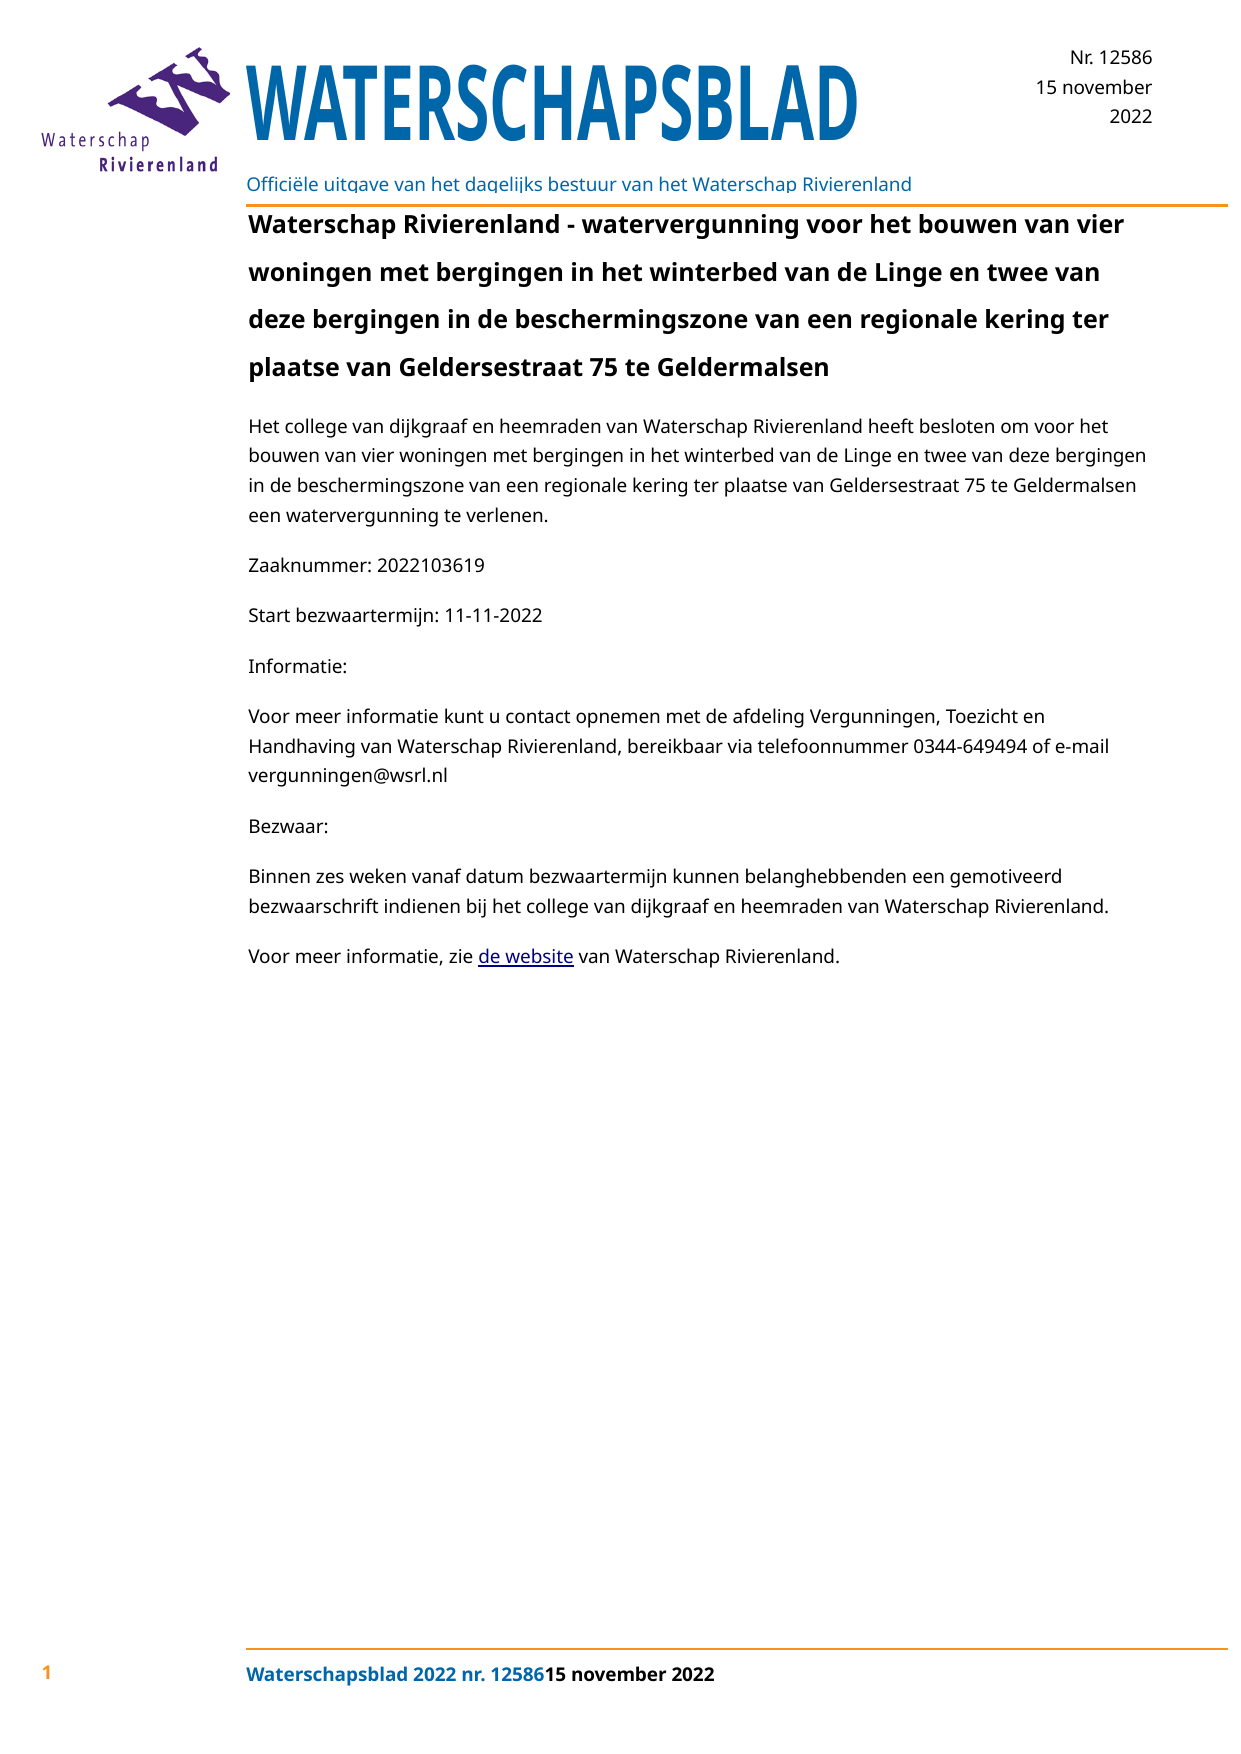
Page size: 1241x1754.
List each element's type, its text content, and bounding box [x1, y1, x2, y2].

text Zaaknummer: 2022103619 [248, 552, 1152, 578]
text Het college van dijkgraaf en heemraden van Waterschap Rivierenland heeft besloten om voor het bouwen van vier woningen met bergingen in het winterbed van de Linge en twee van deze bergingen in de beschermingszone van een regionale kering ter plaatse van Geldersestraat 75 te Geldermalsen een watervergunning te verlenen. [248, 413, 1152, 528]
text Binnen zes weken vanaf datum bezwaartermijn kunnen belanghebbenden een gemotiveerd bezwaarschrift indienen bij het college van dijkgraaf en heemraden van Waterschap Rivierenland. [248, 863, 1152, 919]
text Voor meer informatie, zie de website van Waterschap Rivierenland. [248, 943, 1152, 969]
text Start bezwaartermijn: 11-11-2022 [248, 603, 1152, 628]
picture [41, 47, 231, 172]
text Bezwaar: [248, 813, 1152, 839]
text Informatie: [248, 653, 1152, 679]
text Voor meer informatie kunt u contact opnemen met de afdeling Vergunningen, Toezicht en Handhaving van Waterschap Rivierenland, bereikbaar via telefoonnummer 0344-649494 of e-mail vergunningen@wsrl.nl [248, 703, 1152, 788]
text Waterschap Rivierenland - watervergunning voor het bouwen van vier woningen met bergingen in het winterbed van de Linge en twee van deze bergingen in de beschermingszone van een regionale kering ter plaatse van Geldersestraat 75 te Geldermalsen [248, 207, 1152, 384]
